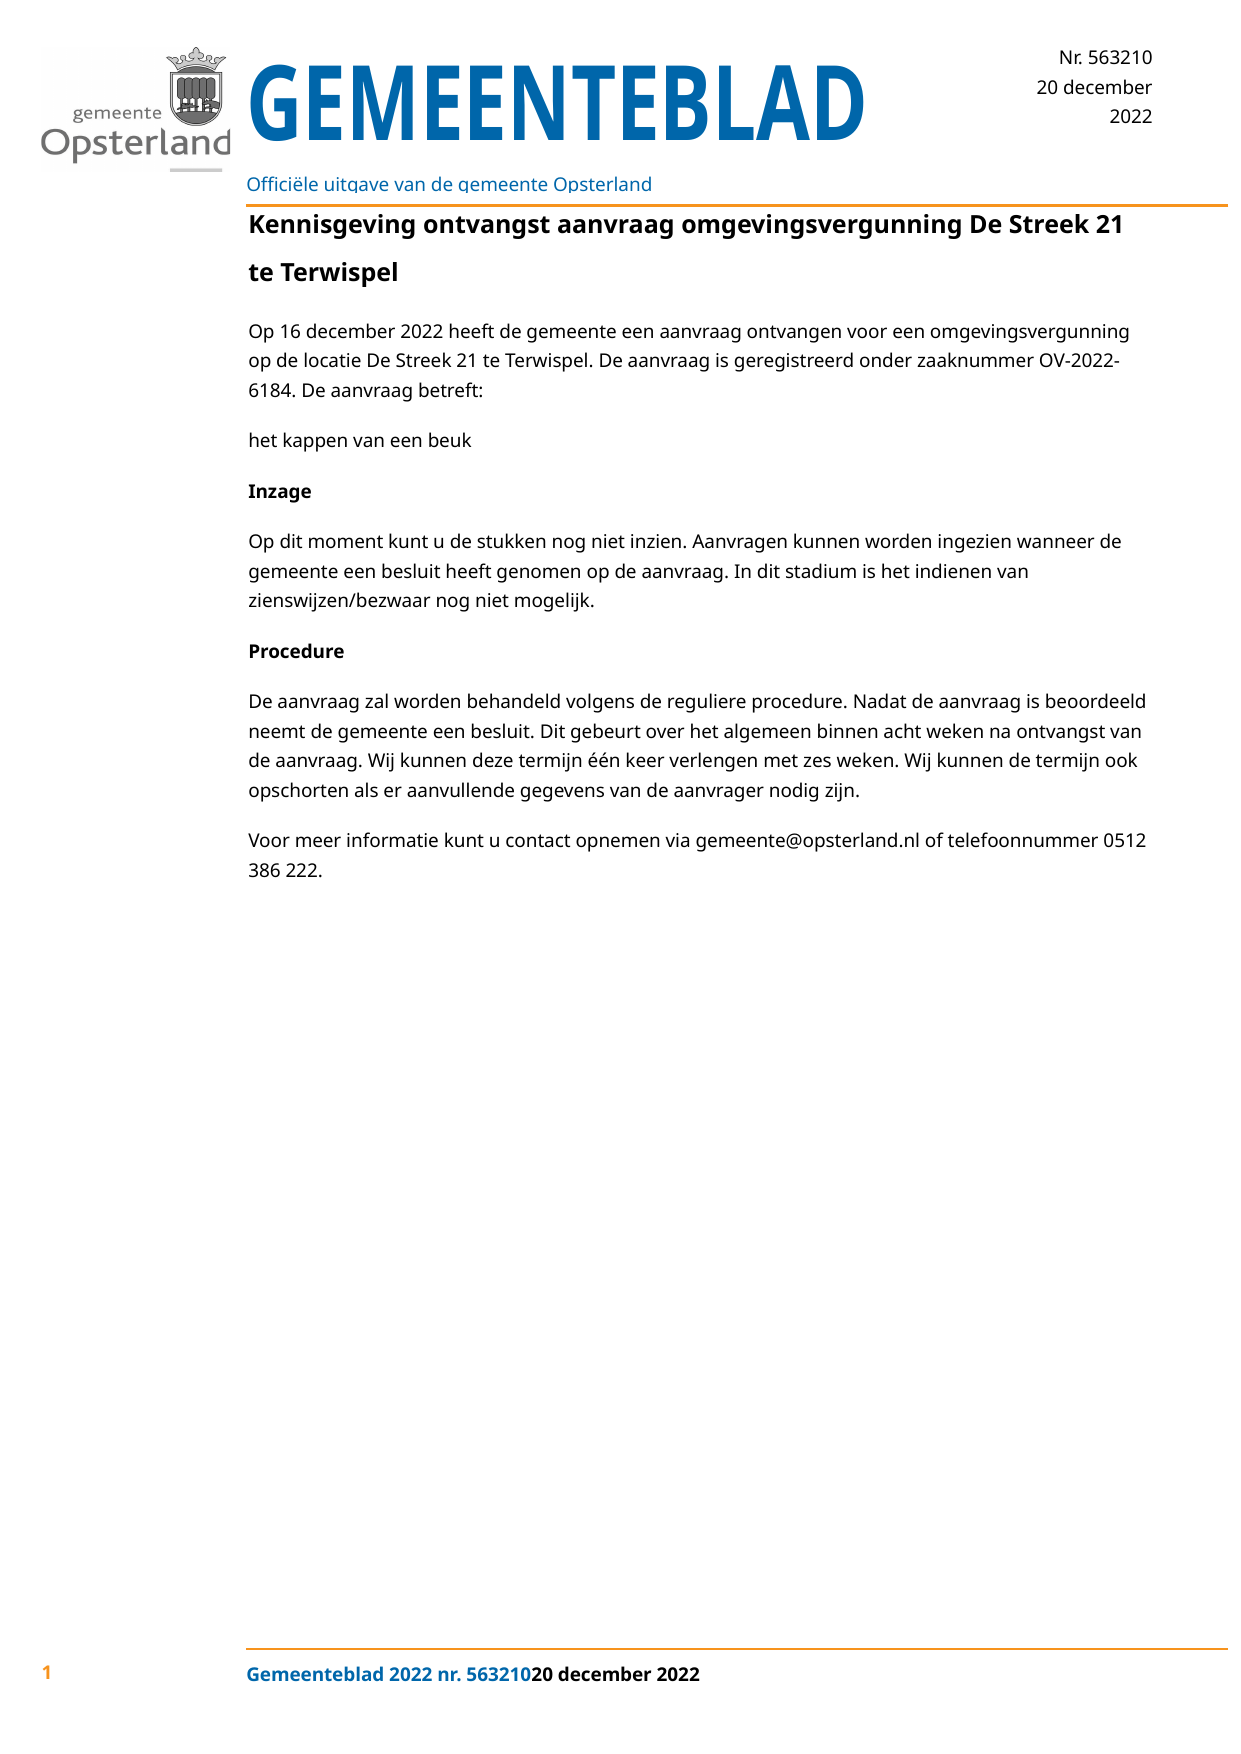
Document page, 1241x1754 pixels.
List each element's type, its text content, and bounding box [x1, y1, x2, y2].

text Inzage [248, 478, 1152, 504]
text Voor meer informatie kunt u contact opnemen via gemeente@opsterland.nl of telefoonnummer 0512 386 222. [248, 827, 1152, 883]
picture [41, 47, 231, 172]
text Kennisgeving ontvangst aanvraag omgevingsvergunning De Streek 21 te Terwispel [248, 207, 1152, 288]
text De aanvraag zal worden behandeld volgens de reguliere procedure. Nadat de aanvraag is beoordeeld neemt de gemeente een besluit. Dit gebeurt over het algemeen binnen acht weken na ontvangst van de aanvraag. Wij kunnen deze termijn één keer verlengen met zes weken. Wij kunnen de termijn ook opschorten als er aanvullende gegevens van de aanvrager nodig zijn. [248, 688, 1152, 803]
text Op 16 december 2022 heeft de gemeente een aanvraag ontvangen voor een omgevingsvergunning op de locatie De Streek 21 te Terwispel. De aanvraag is geregistreerd onder zaaknummer OV-2022-6184. De aanvraag betreft: [248, 318, 1152, 403]
text het kappen van een beuk [248, 427, 1152, 453]
text Op dit moment kunt u de stukken nog niet inzien. Aanvragen kunnen worden ingezien wanneer de gemeente een besluit heeft genomen op de aanvraag. In dit stadium is het indienen van zienswijzen/bezwaar nog niet mogelijk. [248, 528, 1152, 613]
text Procedure [248, 638, 1152, 664]
